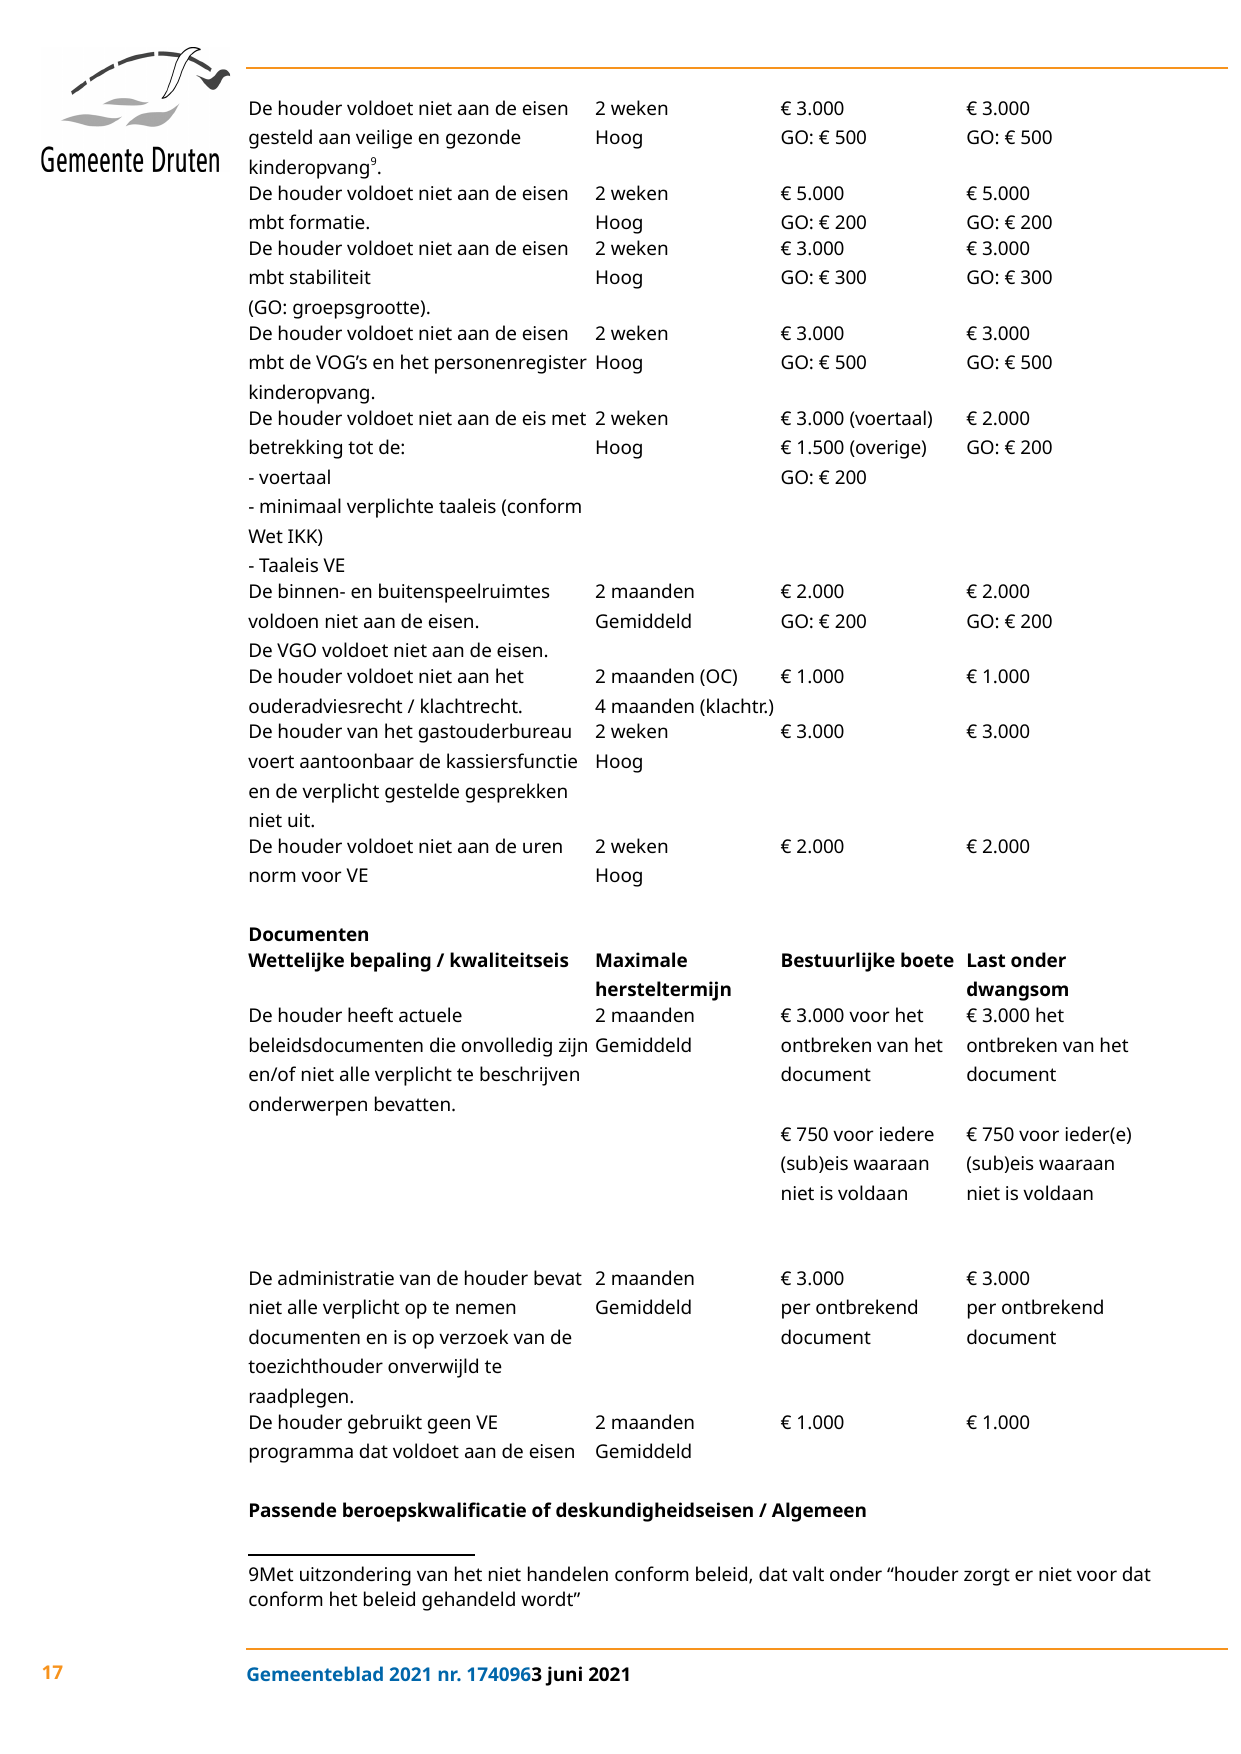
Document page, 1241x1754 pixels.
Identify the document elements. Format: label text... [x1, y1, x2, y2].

table_cell € 3.000 GO: € 300 [966, 235, 1152, 320]
table_cell € 1.000 [780, 663, 966, 719]
table_cell 2 maanden (OC) 4 maanden (klachtr.) [595, 663, 780, 719]
table_cell De houder voldoet niet aan de eisen mbt formatie. [248, 180, 595, 235]
table_cell € 1.000 [966, 663, 1152, 719]
table_cell De houder voldoet niet aan de eis met betrekking tot de: - voertaal - minimaal verplichte taaleis (conform Wet IKK) - Taaleis VE [248, 405, 595, 578]
table_cell 2 weken Hoog [595, 320, 780, 405]
table_cell De administratie van de houder bevat niet alle verplicht op te nemen documenten en is op verzoek van de toezichthouder onverwijld te raadplegen. [248, 1265, 595, 1409]
table_cell € 5.000 GO: € 200 [966, 180, 1152, 235]
table_cell 2 maanden Gemiddeld [595, 1265, 780, 1409]
table_cell Bestuurlijke boete [780, 947, 966, 1002]
table_cell € 3.000 GO: € 500 [780, 320, 966, 405]
table_cell De houder heeft actuele beleidsdocumenten die onvolledig zijn en/of niet alle verplicht te beschrijven onderwerpen bevatten. [248, 1003, 595, 1265]
table_cell € 2.000 GO: € 200 [780, 579, 966, 663]
table_cell De houder voldoet niet aan de eisen mbt stabiliteit (GO: groepsgrootte). [248, 235, 595, 320]
table_cell € 3.000 [780, 719, 966, 833]
table_cell € 2.000 [780, 833, 966, 888]
table_cell € 3.000 per ontbrekend document [966, 1265, 1152, 1409]
table_header [595, 921, 780, 947]
table_cell 2 maanden Gemiddeld [595, 579, 780, 663]
table_cell De houder gebruikt geen VE programma dat voldoet aan de eisen [248, 1409, 595, 1464]
table_cell 2 weken Hoog [595, 719, 780, 833]
table_header [780, 921, 966, 947]
table_cell De binnen- en buitenspeelruimtes voldoen niet aan de eisen. De VGO voldoet niet aan de eisen. [248, 579, 595, 663]
table_header Documenten [248, 921, 595, 947]
table_header [966, 921, 1152, 947]
table_cell 2 maanden Gemiddeld [595, 1003, 780, 1265]
table_cell € 2.000 [966, 833, 1152, 888]
table_cell € 1.000 [966, 1409, 1152, 1464]
table_cell € 1.000 [780, 1409, 966, 1464]
table_cell € 3.000 [966, 719, 1152, 833]
table_cell De houder voldoet niet aan de uren norm voor VE [248, 833, 595, 888]
table_cell € 5.000 GO: € 200 [780, 180, 966, 235]
table_cell € 3.000 voor het ontbreken van het document € 750 voor iedere (sub)eis waaraan niet is voldaan [780, 1003, 966, 1265]
table_cell € 3.000 (voertaal) € 1.500 (overige) GO: € 200 [780, 405, 966, 578]
table_header [961, 1497, 1152, 1523]
picture [41, 47, 231, 172]
table_cell Maximale hersteltermijn [595, 947, 780, 1002]
table_cell € 3.000 het ontbreken van het document € 750 voor ieder(e) (sub)eis waaraan niet is voldaan [966, 1003, 1152, 1265]
table_cell Last onder dwangsom [966, 947, 1152, 1002]
table_cell 2 weken Hoog [595, 180, 780, 235]
table_cell 2 weken Hoog [595, 833, 780, 888]
table_cell De houder voldoet niet aan de eisen mbt de VOG’s en het personenregister kinderopvang. [248, 320, 595, 405]
table_cell De houder voldoet niet aan het ouderadviesrecht / klachtrecht. [248, 663, 595, 719]
table_cell 2 weken Hoog [595, 235, 780, 320]
table_cell € 3.000 GO: € 500 [966, 95, 1152, 180]
table_cell 2 weken Hoog [595, 95, 780, 180]
table_cell € 2.000 GO: € 200 [966, 579, 1152, 663]
table_cell De houder voldoet niet aan de eisen gesteld aan veilige en gezonde kinderopvang. [248, 95, 595, 180]
table_cell € 3.000 GO: € 500 [966, 320, 1152, 405]
table_cell € 3.000 per ontbrekend document [780, 1265, 966, 1409]
table_cell € 3.000 GO: € 500 [780, 95, 966, 180]
table_cell Wettelijke bepaling / kwaliteitseis [248, 947, 595, 1002]
table_cell € 2.000 GO: € 200 [966, 405, 1152, 578]
table_cell 2 maanden Gemiddeld [595, 1409, 780, 1464]
table_cell 2 weken Hoog [595, 405, 780, 578]
table_header Passende beroepskwalificatie of deskundigheidseisen / Algemeen [248, 1497, 961, 1523]
table_cell € 3.000 GO: € 300 [780, 235, 966, 320]
table_cell De houder van het gastouderbureau voert aantoonbaar de kassiersfunctie en de verplicht gestelde gesprekken niet uit. [248, 719, 595, 833]
